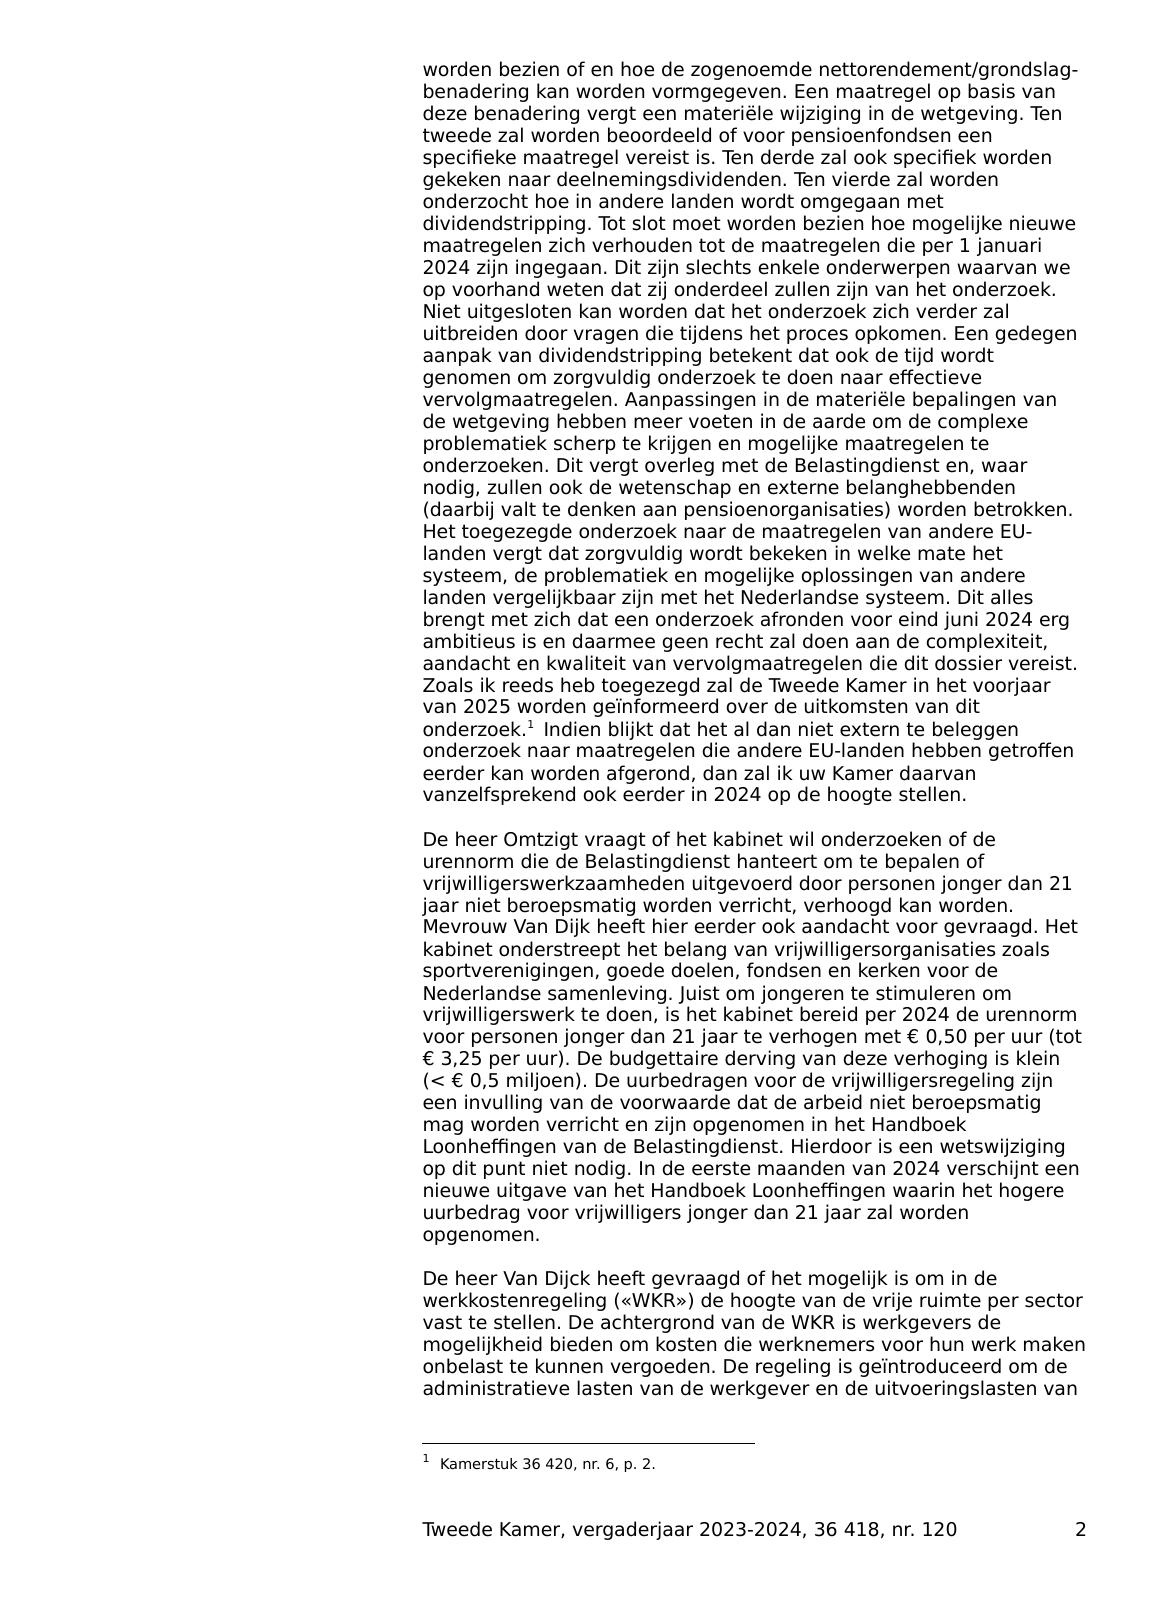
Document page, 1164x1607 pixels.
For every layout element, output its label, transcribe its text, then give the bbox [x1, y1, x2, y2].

text De heer Van Dijck heeft gevraagd of het mogelijk is om in de werkkostenregeling («WKR») de hoogte van de vrije ruimte per sector vast te stellen. De achtergrond van de WKR is werkgevers de mogelijkheid bieden om kosten die werknemers voor hun werk maken onbelast te kunnen vergoeden. De regeling is geïntroduceerd om de administratieve lasten van de werkgever en de uitvoeringslasten van [422, 1268, 1087, 1400]
text Kamerstuk 36 420, nr. 6, p. 2. [422, 1452, 1087, 1474]
text worden bezien of en hoe de zogenoemde nettorendement/grondslag-benadering kan worden vormgegeven. Een maatregel op basis van deze benadering vergt een materiële wijziging in de wetgeving. Ten tweede zal worden beoordeeld of voor pensioenfondsen een specifieke maatregel vereist is. Ten derde zal ook specifiek worden gekeken naar deelnemingsdividenden. Ten vierde zal worden onderzocht hoe in andere landen wordt omgegaan met dividendstripping. Tot slot moet worden bezien hoe mogelijke nieuwe maatregelen zich verhouden tot de maatregelen die per 1 januari 2024 zijn ingegaan. Dit zijn slechts enkele onderwerpen waarvan we op voorhand weten dat zij onderdeel zullen zijn van het onderzoek. Niet uitgesloten kan worden dat het onderzoek zich verder zal uitbreiden door vragen die tijdens het proces opkomen. Een gedegen aanpak van dividendstripping betekent dat ook de tijd wordt genomen om zorgvuldig onderzoek te doen naar effectieve vervolgmaatregelen. Aanpassingen in de materiële bepalingen van de wetgeving hebben meer voeten in de aarde om de complexe problematiek scherp te krijgen en mogelijke maatregelen te onderzoeken. Dit vergt overleg met de Belastingdienst en, waar nodig, zullen ook de wetenschap en externe belanghebbenden (daarbij valt te denken aan pensioenorganisaties) worden betrokken. Het toegezegde onderzoek naar de maatregelen van andere EU-landen vergt dat zorgvuldig wordt bekeken in welke mate het systeem, de problematiek en mogelijke oplossingen van andere landen vergelijkbaar zijn met het Nederlandse systeem. Dit alles brengt met zich dat een onderzoek afronden voor eind juni 2024 erg ambitieus is en daarmee geen recht zal doen aan de complexiteit, aandacht en kwaliteit van vervolgmaatregelen die dit dossier vereist. Zoals ik reeds heb toegezegd zal de Tweede Kamer in het voorjaar van 2025 worden geïnformeerd over de uitkomsten van dit onderzoek. Indien blijkt dat het al dan niet extern te beleggen onderzoek naar maatregelen die andere EU-landen hebben getroffen eerder kan worden afgerond, dan zal ik uw Kamer daarvan vanzelfsprekend ook eerder in 2024 op de hoogte stellen. [422, 59, 1087, 806]
text De heer Omtzigt vraagt of het kabinet wil onderzoeken of de urennorm die de Belastingdienst hanteert om te bepalen of vrijwilligerswerkzaamheden uitgevoerd door personen jonger dan 21 jaar niet beroepsmatig worden verricht, verhoogd kan worden. Mevrouw Van Dijk heeft hier eerder ook aandacht voor gevraagd. Het kabinet onderstreept het belang van vrijwilligersorganisaties zoals sportverenigingen, goede doelen, fondsen en kerken voor de Nederlandse samenleving. Juist om jongeren te stimuleren om vrijwilligerswerk te doen, is het kabinet bereid per 2024 de urennorm voor personen jonger dan 21 jaar te verhogen met € 0,50 per uur (tot € 3,25 per uur). De budgettaire derving van deze verhoging is klein (< € 0,5 miljoen). De uurbedragen voor de vrijwilligersregeling zijn een invulling van de voorwaarde dat de arbeid niet beroepsmatig mag worden verricht en zijn opgenomen in het Handboek Loonheffingen van de Belastingdienst. Hierdoor is een wetswijziging op dit punt niet nodig. In de eerste maanden van 2024 verschijnt een nieuwe uitgave van het Handboek Loonheffingen waarin het hogere uurbedrag voor vrijwilligers jonger dan 21 jaar zal worden opgenomen. [422, 828, 1087, 1246]
